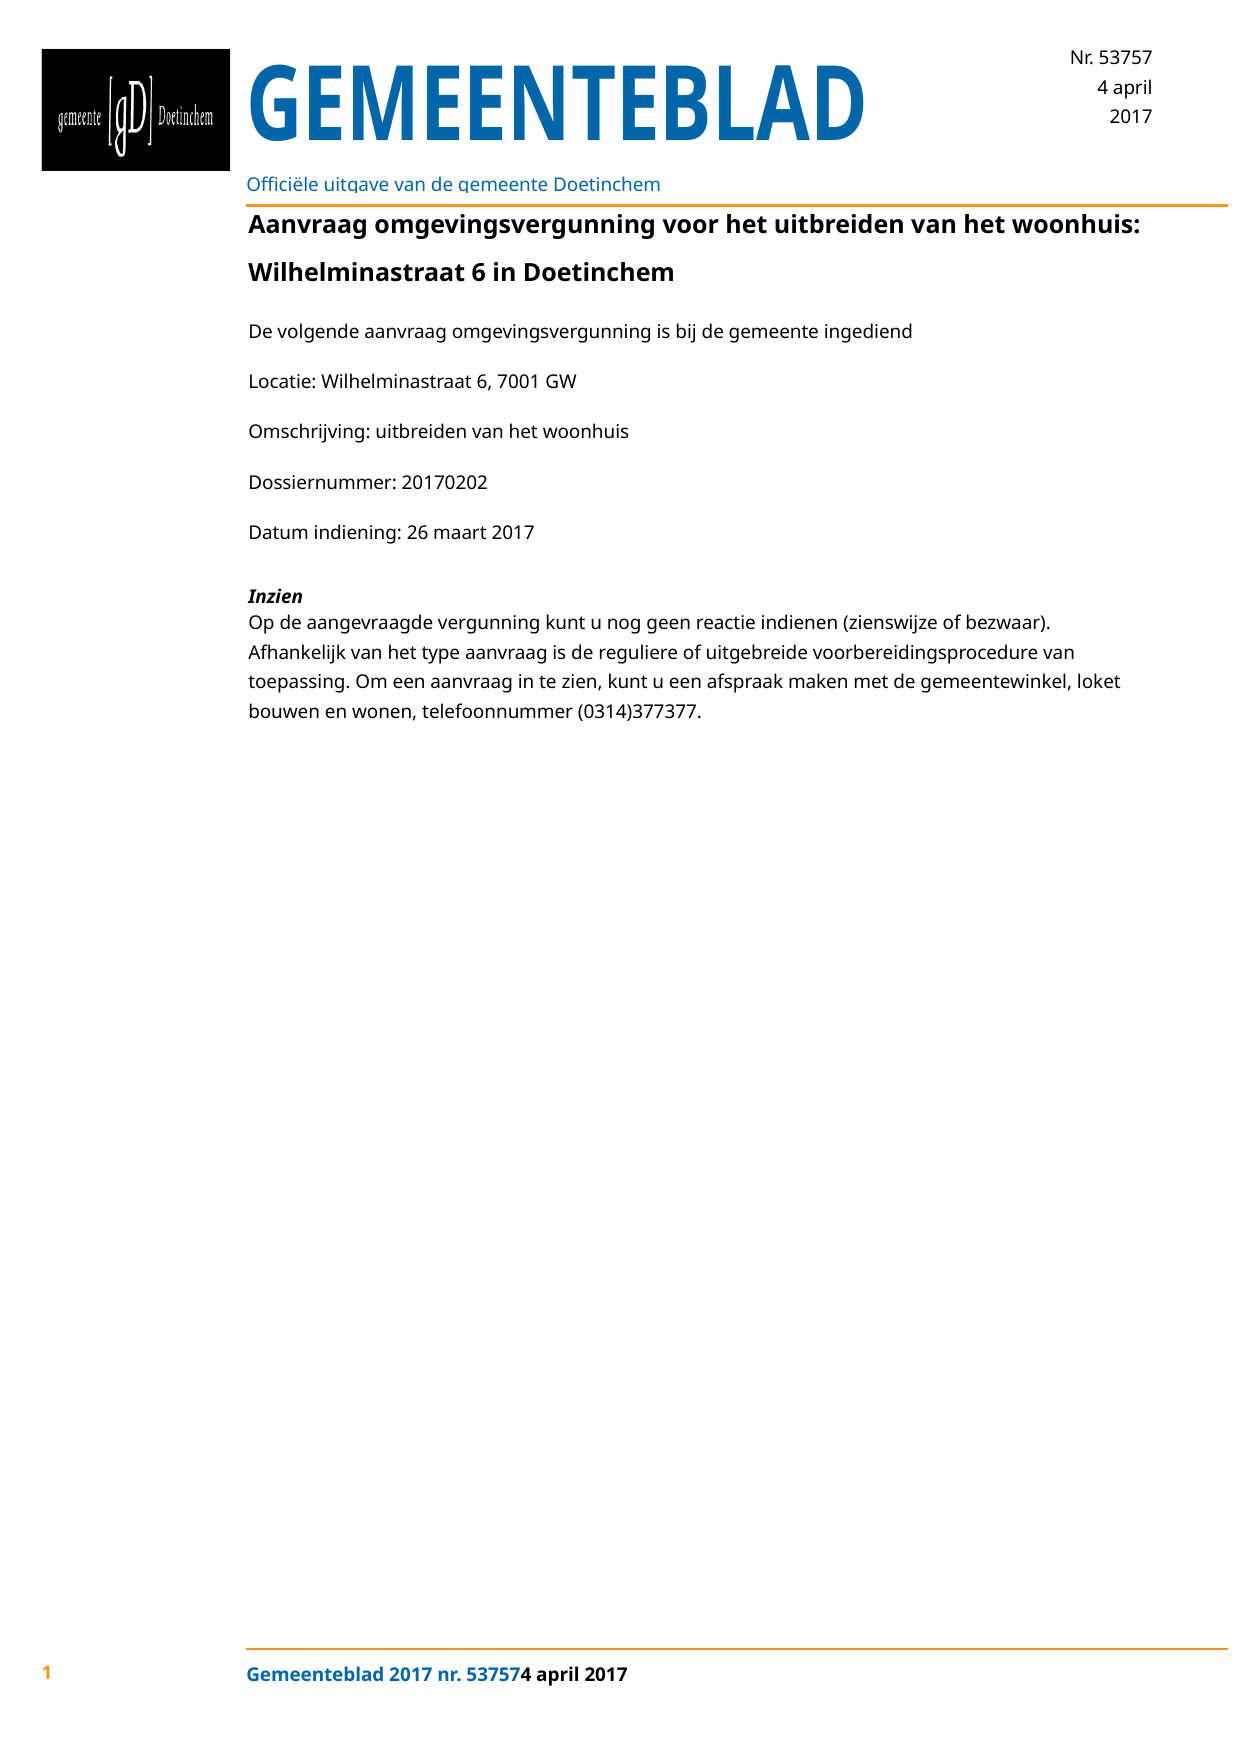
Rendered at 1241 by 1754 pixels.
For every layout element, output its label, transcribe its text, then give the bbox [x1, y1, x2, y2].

text Omschrijving: uitbreiden van het woonhuis [248, 419, 1152, 444]
text De volgende aanvraag omgevingsvergunning is bij de gemeente ingediend [248, 318, 1152, 344]
text Inzien [248, 583, 1152, 609]
picture [41, 47, 231, 172]
text Locatie: Wilhelminastraat 6, 7001 GW [248, 368, 1152, 394]
text Datum indiening: 26 maart 2017 [248, 519, 1152, 545]
text Dossiernummer: 20170202 [248, 469, 1152, 495]
text Aanvraag omgevingsvergunning voor het uitbreiden van het woonhuis: Wilhelminastraat 6 in Doetinchem [248, 207, 1152, 288]
text Op de aangevraagde vergunning kunt u nog geen reactie indienen (zienswijze of bezwaar). Afhankelijk van het type aanvraag is de reguliere of uitgebreide voorbereidingsprocedure van toepassing. Om een aanvraag in te zien, kunt u een afspraak maken met de gemeentewinkel, loket bouwen en wonen, telefoonnummer (0314)377377. [248, 609, 1152, 724]
